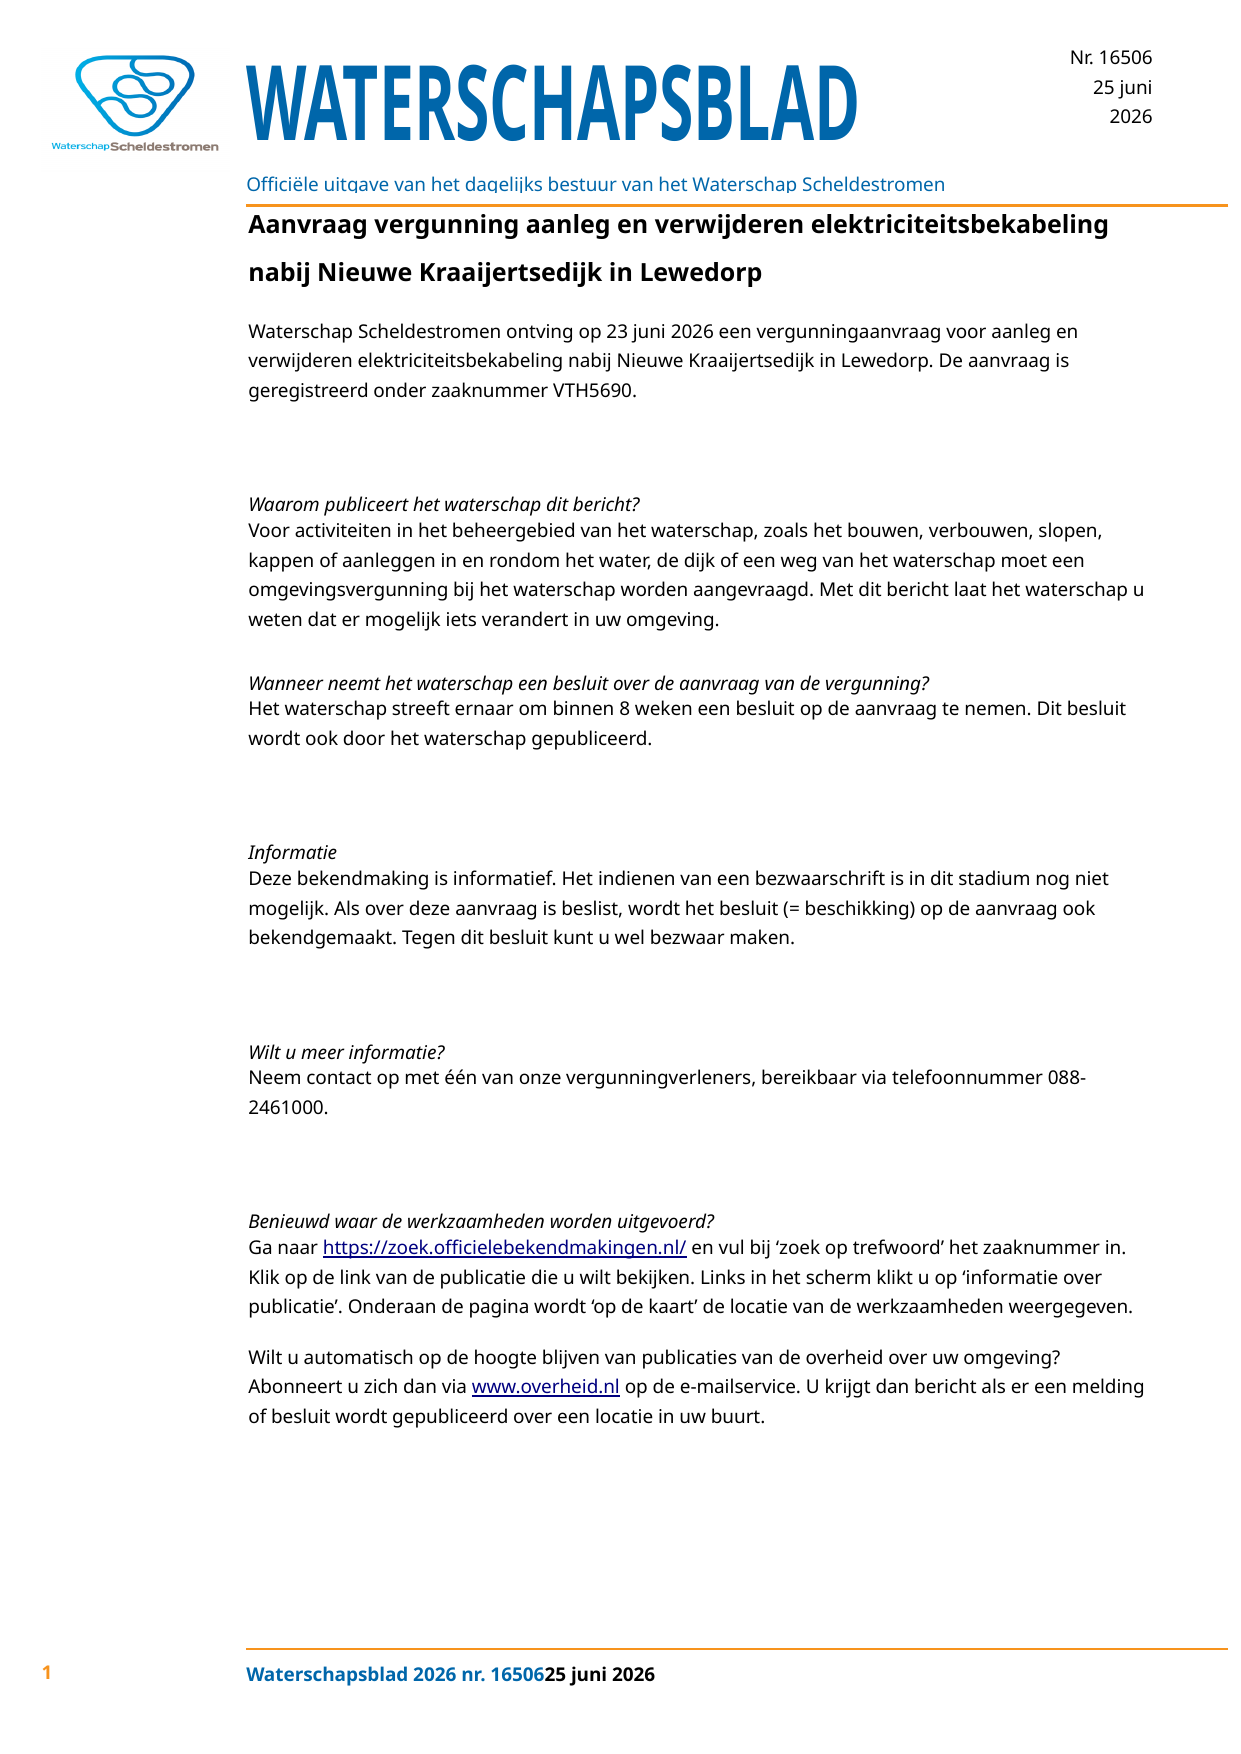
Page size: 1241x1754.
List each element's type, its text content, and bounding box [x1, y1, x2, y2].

text Informatie [248, 839, 1152, 865]
text Wanneer neemt het waterschap een besluit over de aanvraag van de vergunning? [248, 670, 1152, 696]
text Ga naar https://zoek.officielebekendmakingen.nl/ en vul bij ‘zoek op trefwoord’ het zaaknummer in. Klik op de link van de publicatie die u wilt bekijken. Links in het scherm klikt u op ‘informatie over publicatie’. Onderaan de pagina wordt ‘op de kaart’ de locatie van de werkzaamheden weergegeven. [248, 1234, 1152, 1319]
text Voor activiteiten in het beheergebied van het waterschap, zoals het bouwen, verbouwen, slopen, kappen of aanleggen in en rondom het water, de dijk of een weg van het waterschap moet een omgevingsvergunning bij het waterschap worden aangevraagd. Met dit bericht laat het waterschap u weten dat er mogelijk iets verandert in uw omgeving. [248, 517, 1152, 632]
text Het waterschap streeft ernaar om binnen 8 weken een besluit op de aanvraag te nemen. Dit besluit wordt ook door het waterschap gepubliceerd. [248, 696, 1152, 751]
text Wilt u meer informatie? [248, 1039, 1152, 1064]
text Neem contact op met één van onze vergunningverleners, bereikbaar via telefoonnummer 088-2461000. [248, 1064, 1152, 1120]
text Aanvraag vergunning aanleg en verwijderen elektriciteitsbekabeling nabij Nieuwe Kraaijertsedijk in Lewedorp [248, 207, 1152, 288]
text Waarom publiceert het waterschap dit bericht? [248, 491, 1152, 517]
text Benieuwd waar de werkzaamheden worden uitgevoerd? [248, 1208, 1152, 1234]
text Deze bekendmaking is informatief. Het indienen van een bezwaarschrift is in dit stadium nog niet mogelijk. Als over deze aanvraag is beslist, wordt het besluit (= beschikking) op de aanvraag ook bekendgemaakt. Tegen dit besluit kunt u wel bezwaar maken. [248, 865, 1152, 950]
picture [41, 47, 231, 172]
text Waterschap Scheldestromen ontving op 23 juni 2026 een vergunningaanvraag voor aanleg en verwijderen elektriciteitsbekabeling nabij Nieuwe Kraaijertsedijk in Lewedorp. De aanvraag is geregistreerd onder zaaknummer VTH5690. [248, 318, 1152, 403]
text Wilt u automatisch op de hoogte blijven van publicaties van de overheid over uw omgeving? Abonneert u zich dan via www.overheid.nl op de e-mailservice. U krijgt dan bericht als er een melding of besluit wordt gepubliceerd over een locatie in uw buurt. [248, 1344, 1152, 1429]
